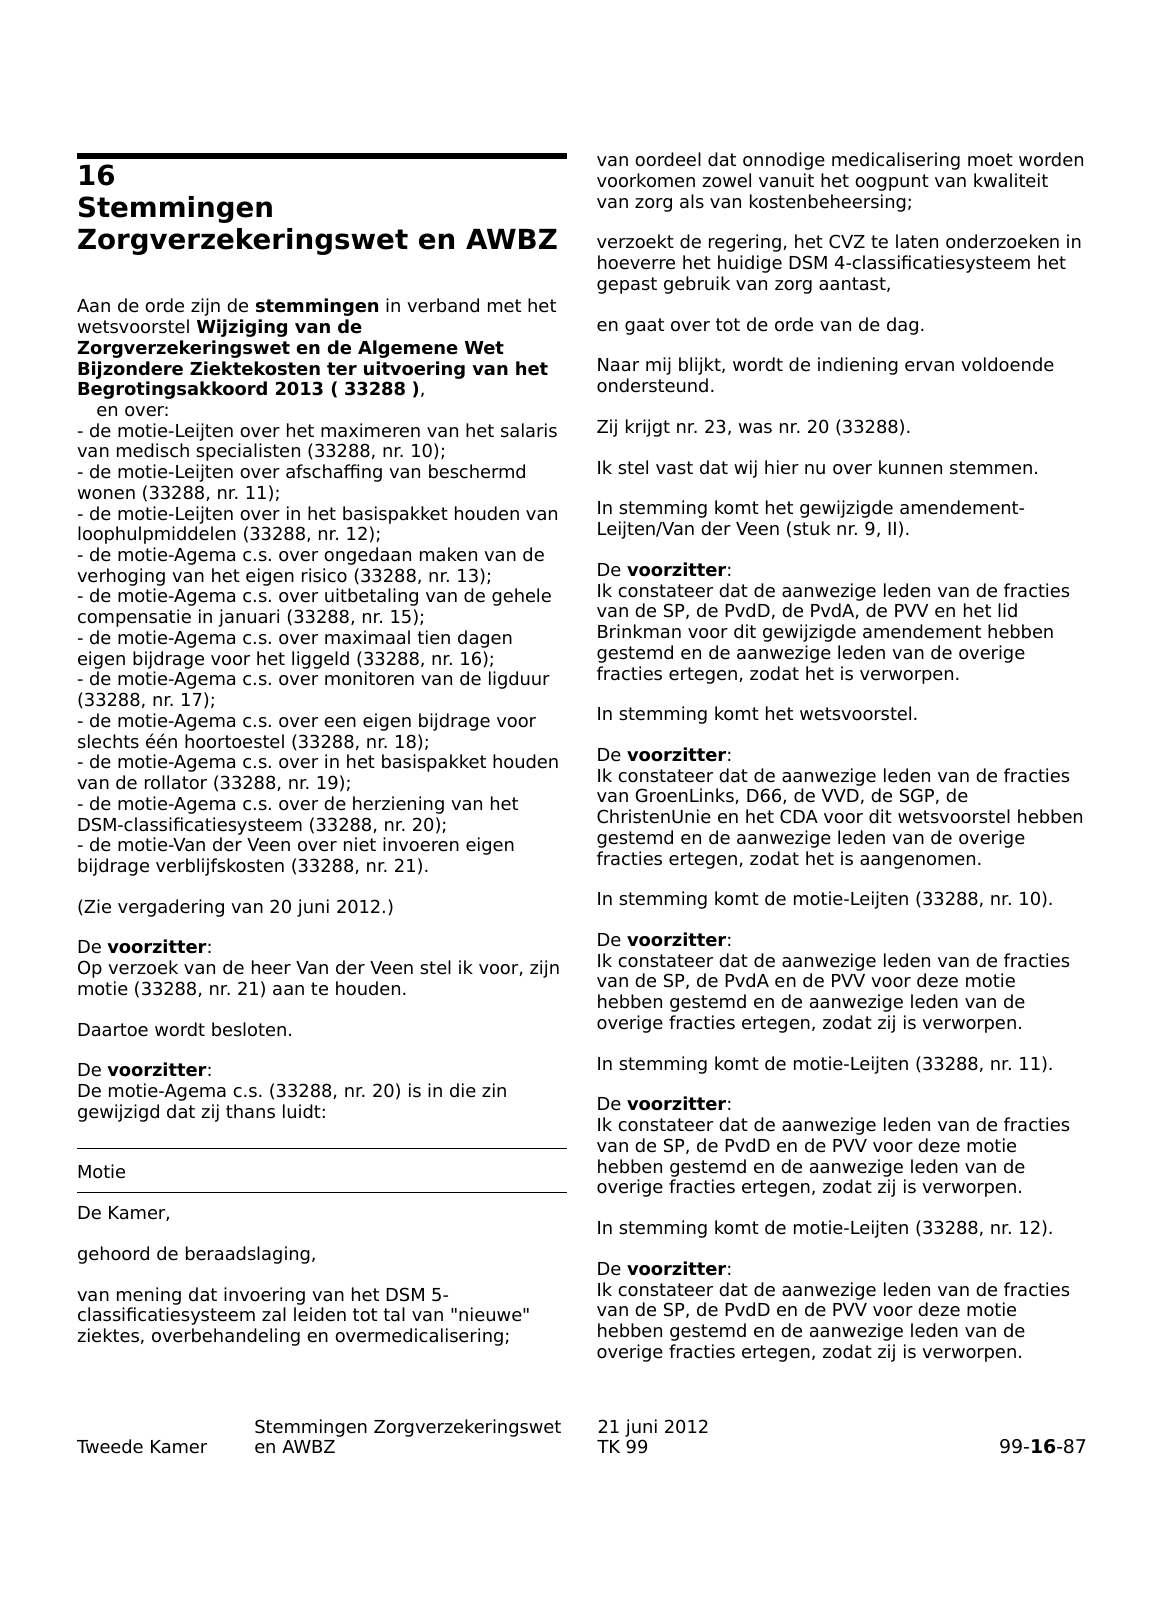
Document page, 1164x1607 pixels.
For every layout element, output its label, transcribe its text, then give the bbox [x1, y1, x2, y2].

text - de motie-Agema c.s. over een eigen bijdrage voor slechts één hoortoestel (33288, nr. 18); [77, 711, 567, 752]
text Ik constateer dat de aanwezige leden van de fracties van GroenLinks, D66, de VVD, de SGP, de ChristenUnie en het CDA voor dit wetsvoorstel hebben gestemd en de aanwezige leden van de overige fracties ertegen, zodat het is aangenomen. [596, 766, 1087, 869]
text Aan de orde zijn de stemmingen in verband met het wetsvoorstel Wijziging van de Zorgverzekeringswet en de Algemene Wet Bijzondere Ziektekosten ter uitvoering van het Begrotingsakkoord 2013 ( 33288 ), [77, 296, 567, 400]
text De voorzitter: [596, 560, 1087, 580]
text De motie-Agema c.s. (33288, nr. 20) is in die zin gewijzigd dat zij thans luidt: [77, 1081, 567, 1122]
text - de motie-Leijten over het maximeren van het salaris van medisch specialisten (33288, nr. 10); [77, 421, 567, 462]
text - de motie-Agema c.s. over ongedaan maken van de verhoging van het eigen risico (33288, nr. 13); [77, 545, 567, 586]
text verzoekt de regering, het CVZ te laten onderzoeken in hoeverre het huidige DSM 4-classificatiesysteem het gepast gebruik van zorg aantast, [596, 232, 1087, 294]
text In stemming komt de motie-Leijten (33288, nr. 10). [596, 889, 1087, 910]
text Motie [77, 1162, 567, 1183]
text De Kamer, [77, 1203, 567, 1224]
text In stemming komt het gewijzigde amendement-Leijten/Van der Veen (stuk nr. 9, II). [596, 498, 1087, 540]
text Naar mij blijkt, wordt de indiening ervan voldoende ondersteund. [596, 355, 1087, 397]
text Op verzoek van de heer Van der Veen stel ik voor, zijn motie (33288, nr. 21) aan te houden. [77, 958, 567, 999]
text - de motie-Agema c.s. over uitbetaling van de gehele compensatie in januari (33288, nr. 15); [77, 586, 567, 628]
text - de motie-Agema c.s. over in het basispakket houden van de rollator (33288, nr. 19); [77, 752, 567, 794]
text De voorzitter: [77, 1060, 567, 1081]
text In stemming komt de motie-Leijten (33288, nr. 12). [596, 1218, 1087, 1239]
text (Zie vergadering van 20 juni 2012.) [77, 897, 567, 917]
text Ik constateer dat de aanwezige leden van de fracties van de SP, de PvdD en de PVV voor deze motie hebben gestemd en de aanwezige leden van de overige fracties ertegen, zodat zij is verworpen. [596, 1115, 1087, 1198]
text - de motie-Van der Veen over niet invoeren eigen bijdrage verblijfskosten (33288, nr. 21). [77, 835, 567, 877]
title 16 Stemmingen Zorgverzekeringswet en AWBZ [77, 159, 567, 256]
text De voorzitter: [77, 937, 567, 958]
text - de motie-Agema c.s. over monitoren van de ligduur (33288, nr. 17); [77, 669, 567, 711]
text Ik constateer dat de aanwezige leden van de fracties van de SP, de PvdA en de PVV voor deze motie hebben gestemd en de aanwezige leden van de overige fracties ertegen, zodat zij is verworpen. [596, 951, 1087, 1033]
text en gaat over tot de orde van de dag. [596, 314, 1087, 335]
text Ik constateer dat de aanwezige leden van de fracties van de SP, de PvdD en de PVV voor deze motie hebben gestemd en de aanwezige leden van de overige fracties ertegen, zodat zij is verworpen. [596, 1279, 1087, 1362]
text - de motie-Agema c.s. over maximaal tien dagen eigen bijdrage voor het liggeld (33288, nr. 16); [77, 628, 567, 669]
text - de motie-Agema c.s. over de herziening van het DSM-classificatiesysteem (33288, nr. 20); [77, 794, 567, 835]
text - de motie-Leijten over afschaffing van beschermd wonen (33288, nr. 11); [77, 462, 567, 503]
text van oordeel dat onnodige medicalisering moet worden voorkomen zowel vanuit het oogpunt van kwaliteit van zorg als van kostenbeheersing; [596, 150, 1087, 212]
text In stemming komt het wetsvoorstel. [596, 704, 1087, 725]
text In stemming komt de motie-Leijten (33288, nr. 11). [596, 1053, 1087, 1074]
text Ik constateer dat de aanwezige leden van de fracties van de SP, de PvdD, de PvdA, de PVV en het lid Brinkman voor dit gewijzigde amendement hebben gestemd en de aanwezige leden van de overige fracties ertegen, zodat het is verworpen. [596, 580, 1087, 684]
text De voorzitter: [596, 930, 1087, 951]
text De voorzitter: [596, 1094, 1087, 1115]
text Daartoe wordt besloten. [77, 1019, 567, 1040]
text Zij krijgt nr. 23, was nr. 20 (33288). [596, 417, 1087, 437]
text De voorzitter: [596, 745, 1087, 766]
text gehoord de beraadslaging, [77, 1244, 567, 1264]
text - de motie-Leijten over in het basispakket houden van loophulpmiddelen (33288, nr. 12); [77, 503, 567, 545]
text Ik stel vast dat wij hier nu over kunnen stemmen. [596, 457, 1087, 478]
text De voorzitter: [596, 1259, 1087, 1279]
text en over: [77, 400, 567, 421]
text van mening dat invoering van het DSM 5-classificatiesysteem zal leiden tot tal van "nieuwe" ziektes, overbehandeling en overmedicalisering; [77, 1284, 567, 1347]
